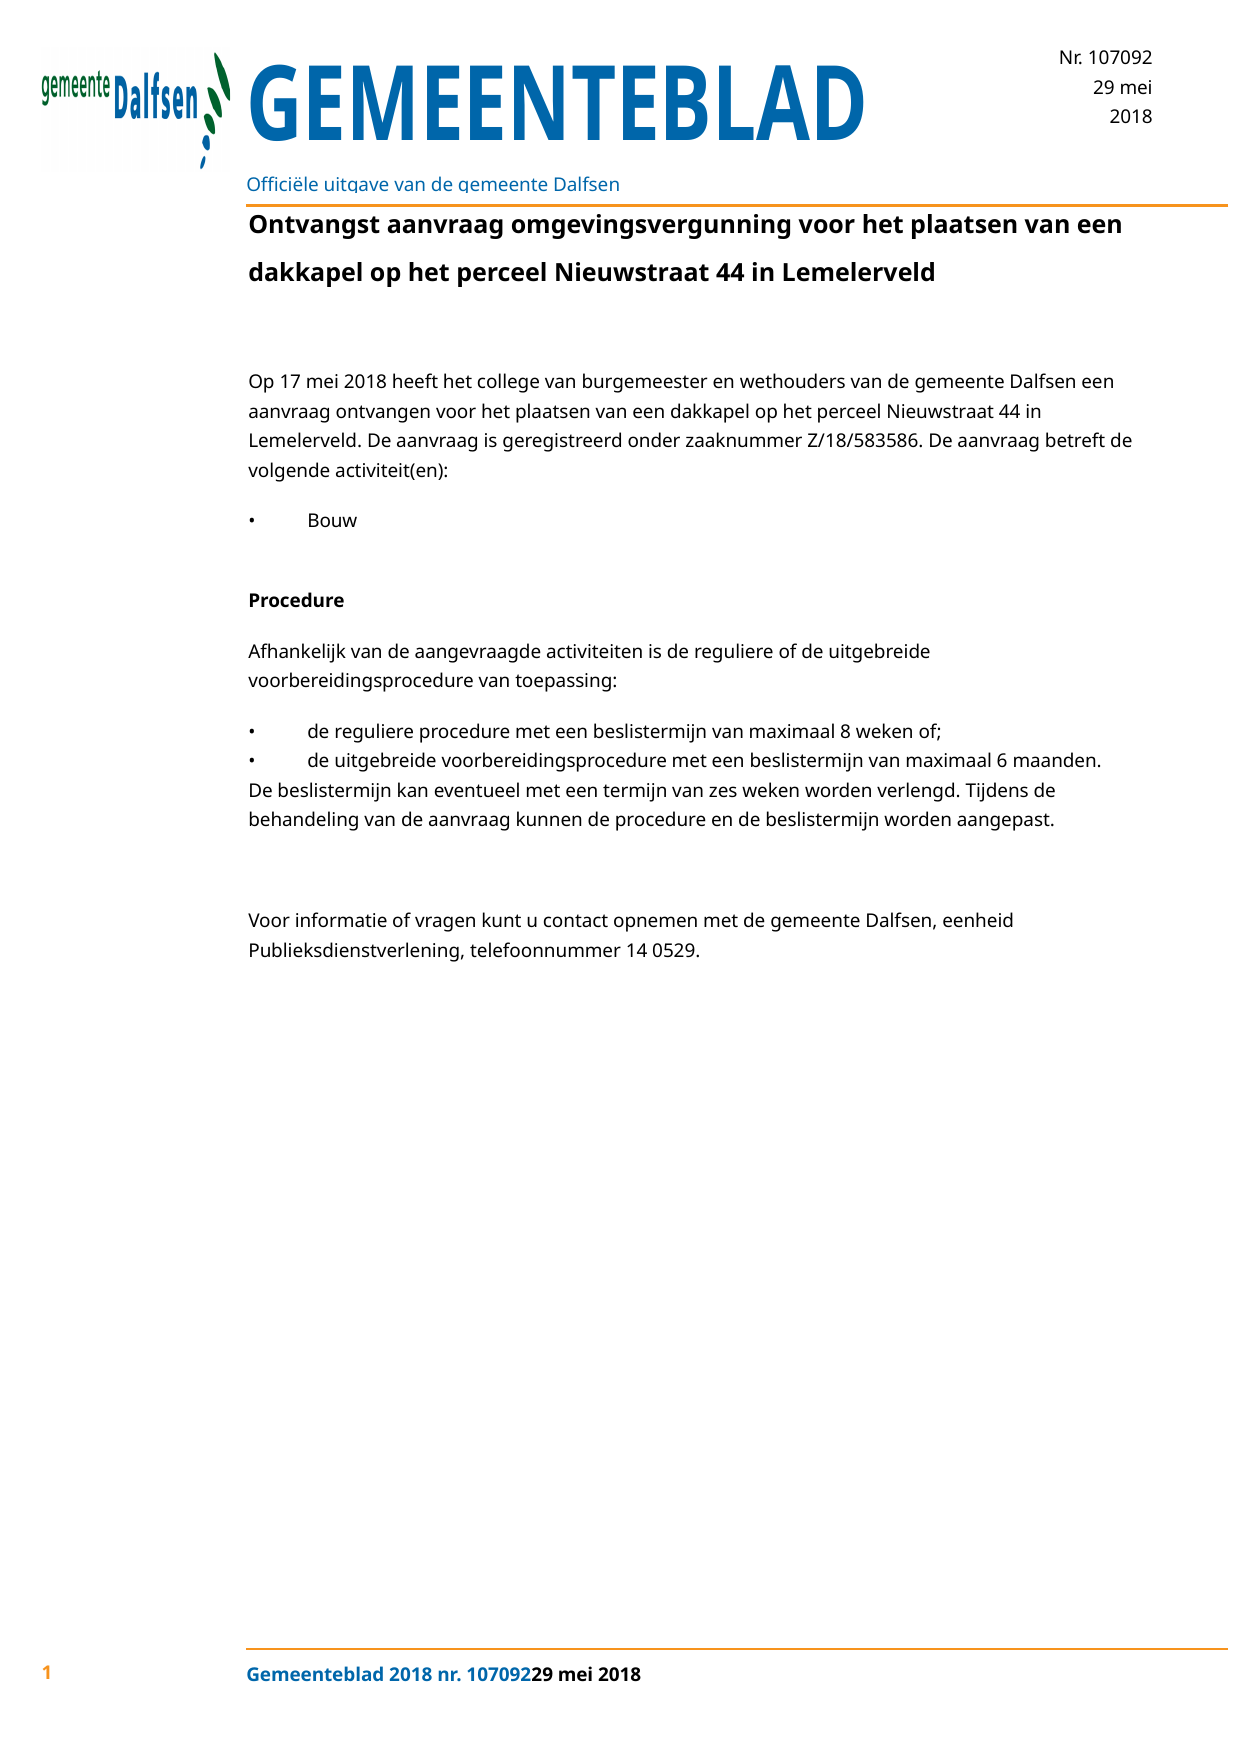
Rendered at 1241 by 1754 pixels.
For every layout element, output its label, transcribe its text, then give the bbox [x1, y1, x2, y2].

text Ontvangst aanvraag omgevingsvergunning voor het plaatsen van een dakkapel op het perceel Nieuwstraat 44 in Lemelerveld [248, 207, 1152, 288]
text Afhankelijk van de aangevraagde activiteiten is de reguliere of de uitgebreide voorbereidingsprocedure van toepassing: [248, 638, 1152, 693]
text Procedure [248, 587, 1152, 613]
picture [41, 47, 231, 172]
text Voor informatie of vragen kunt u contact opnemen met de gemeente Dalfsen, eenheid Publieksdienstverlening, telefoonnummer 14 0529. [248, 907, 1152, 963]
text Op 17 mei 2018 heeft het college van burgemeester en wethouders van de gemeente Dalfsen een aanvraag ontvangen voor het plaatsen van een dakkapel op het perceel Nieuwstraat 44 in Lemelerveld. De aanvraag is geregistreerd onder zaaknummer Z/18/583586. De aanvraag betreft de volgende activiteit(en): [248, 368, 1152, 483]
list Bouw [248, 507, 1152, 533]
list de reguliere procedure met een beslistermijn van maximaal 8 weken of; [248, 718, 1152, 744]
list de uitgebreide voorbereidingsprocedure met een beslistermijn van maximaal 6 maanden. [248, 747, 1152, 773]
text De beslistermijn kan eventueel met een termijn van zes weken worden verlengd. Tijdens de behandeling van de aanvraag kunnen de procedure en de beslistermijn worden aangepast. [248, 777, 1152, 832]
